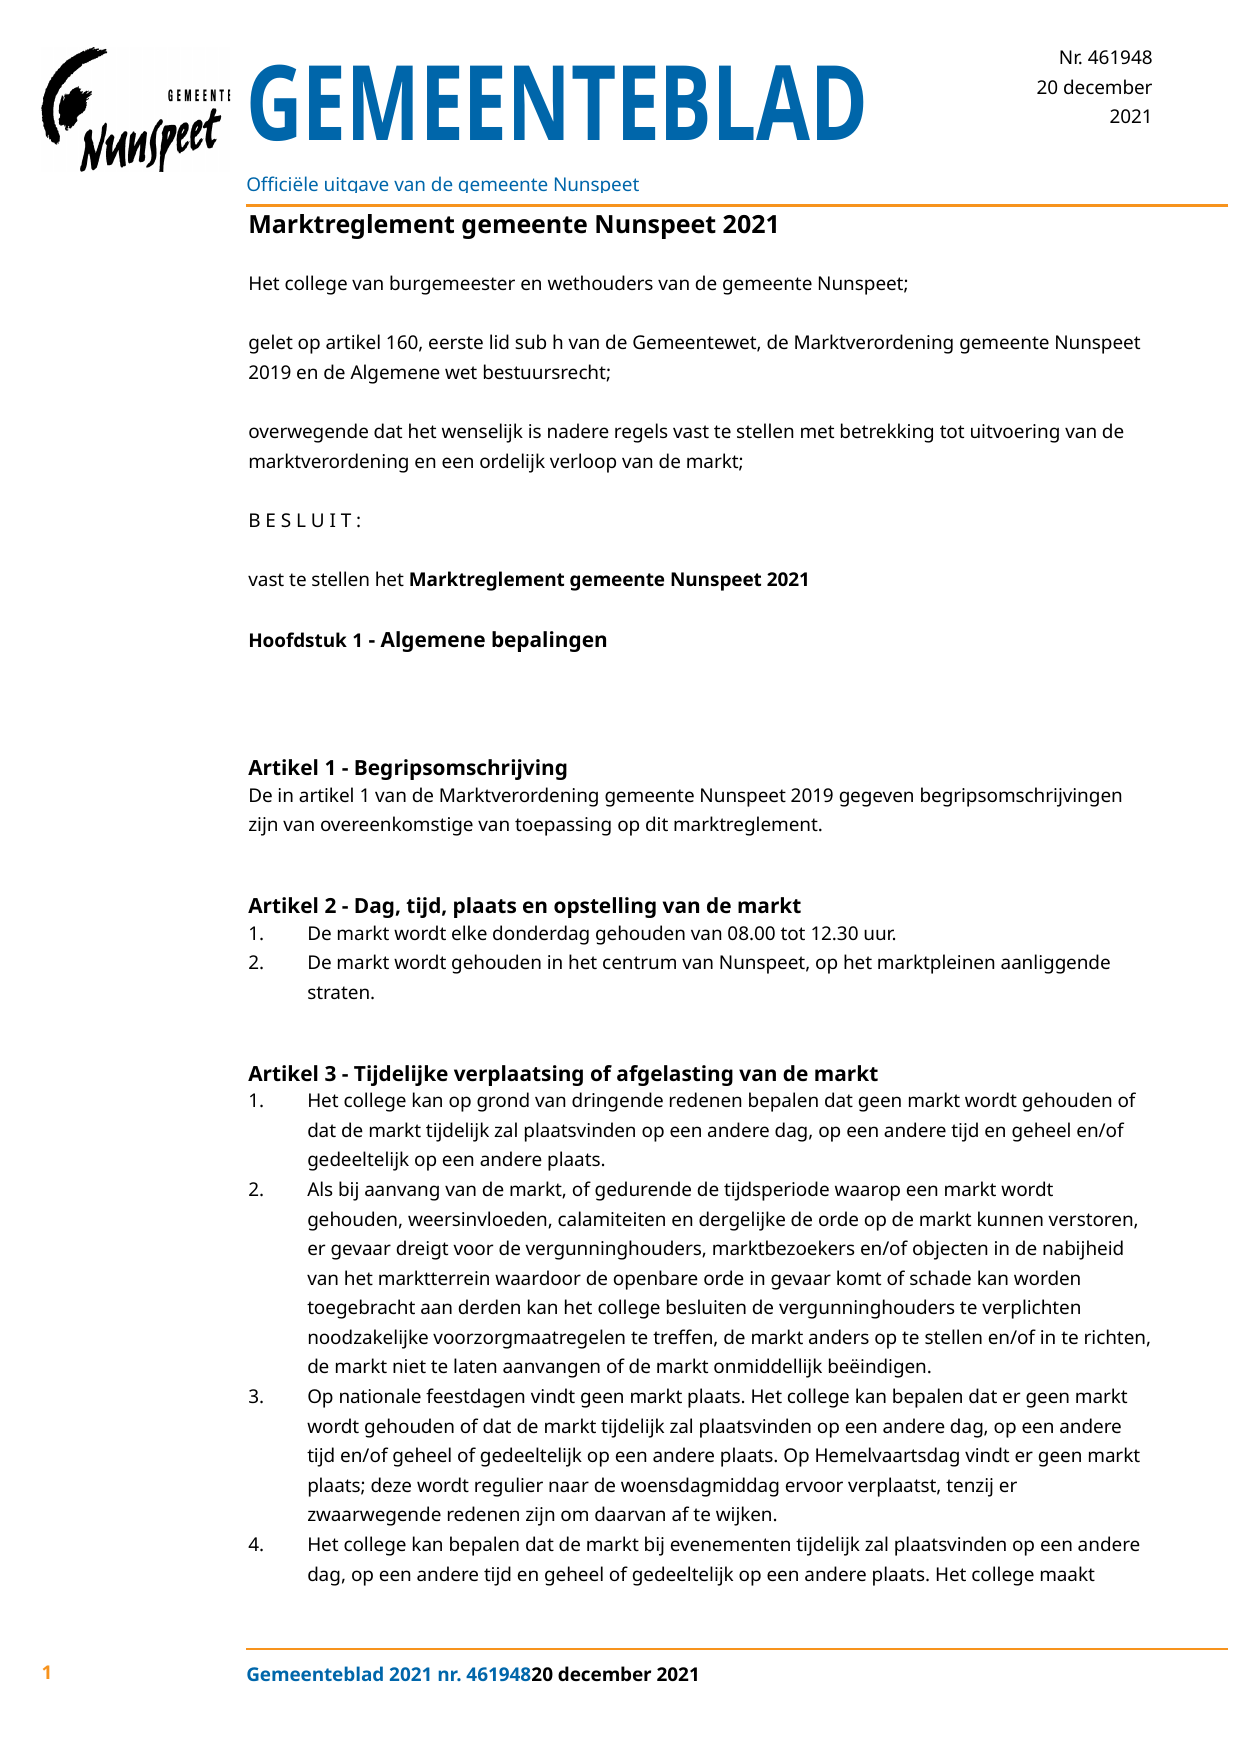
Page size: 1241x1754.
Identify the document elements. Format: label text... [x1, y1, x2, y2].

list Het college kan bepalen dat de markt bij evenementen tijdelijk zal plaatsvinden op een andere dag, op een andere tijd en geheel of gedeeltelijk op een andere plaats. Het college maakt [248, 1531, 1152, 1587]
text vast te stellen het Marktreglement gemeente Nunspeet 2021 [248, 566, 1152, 592]
text Het college van burgemeester en wethouders van de gemeente Nunspeet; [248, 270, 1152, 296]
list Als bij aanvang van de markt, of gedurende de tijdsperiode waarop een markt wordt gehouden, weersinvloeden, calamiteiten en dergelijke de orde op de markt kunnen verstoren, er gevaar dreigt voor de vergunninghouders, marktbezoekers en/of objecten in de nabijheid van het marktterrein waardoor de openbare orde in gevaar komt of schade kan worden toegebracht aan derden kan het college besluiten de vergunninghouders te verplichten noodzakelijke voorzorgmaatregelen te treffen, de markt anders op te stellen en/of in te richten, de markt niet te laten aanvangen of de markt onmiddellijk beëindigen. [248, 1176, 1152, 1379]
text Artikel 3 - Tijdelijke verplaatsing of afgelasting van de markt [248, 1059, 1152, 1087]
text overwegende dat het wenselijk is nadere regels vast te stellen met betrekking tot uitvoering van de marktverordening en een ordelijk verloop van de markt; [248, 418, 1152, 473]
text Artikel 1 - Begripsomschrijving [248, 753, 1152, 782]
list Het college kan op grond van dringende redenen bepalen dat geen markt wordt gehouden of dat de markt tijdelijk zal plaatsvinden op een andere dag, op een andere tijd en geheel en/of gedeeltelijk op een andere plaats. [248, 1087, 1152, 1172]
list Op nationale feestdagen vindt geen markt plaats. Het college kan bepalen dat er geen markt wordt gehouden of dat de markt tijdelijk zal plaatsvinden op een andere dag, op een andere tijd en/of geheel of gedeeltelijk op een andere plaats. Op Hemelvaartsdag vindt er geen markt plaats; deze wordt regulier naar de woensdagmiddag ervoor verplaatst, tenzij er zwaarwegende redenen zijn om daarvan af te wijken. [248, 1383, 1152, 1527]
picture [41, 47, 231, 172]
text Marktreglement gemeente Nunspeet 2021 [248, 207, 1152, 241]
text Hoofdstuk 1 - Algemene bepalingen [248, 625, 1152, 654]
list De markt wordt gehouden in het centrum van Nunspeet, op het marktpleinen aanliggende straten. [248, 949, 1152, 1005]
list De markt wordt elke donderdag gehouden van 08.00 tot 12.30 uur. [248, 920, 1152, 946]
text De in artikel 1 van de Marktverordening gemeente Nunspeet 2019 gegeven begripsomschrijvingen zijn van overeenkomstige van toepassing op dit marktreglement. [248, 782, 1152, 837]
text Artikel 2 - Dag, tijd, plaats en opstelling van de markt [248, 891, 1152, 920]
text B E S L U I T : [248, 507, 1152, 533]
text gelet op artikel 160, eerste lid sub h van de Gemeentewet, de Marktverordening gemeente Nunspeet 2019 en de Algemene wet bestuursrecht; [248, 329, 1152, 385]
